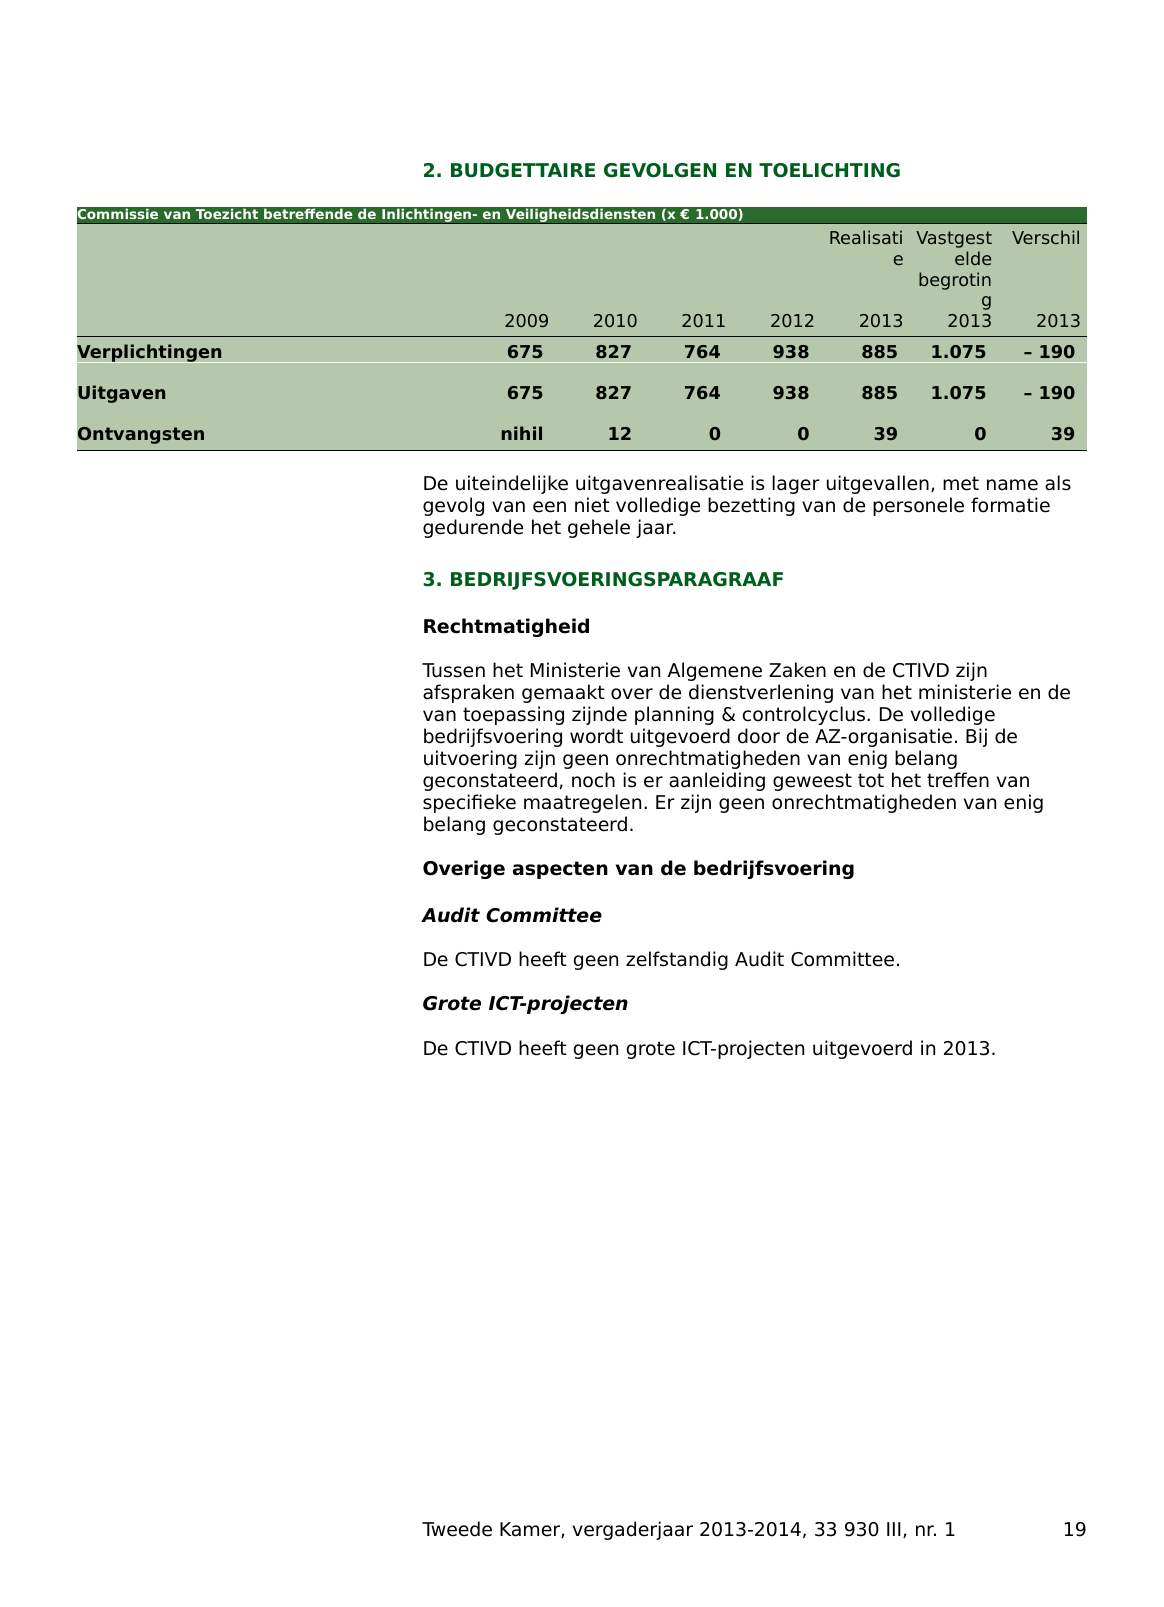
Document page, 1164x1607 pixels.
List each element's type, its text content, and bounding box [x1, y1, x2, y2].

table_cell 2013 [821, 311, 909, 336]
table_cell 12 [555, 424, 644, 450]
table_cell [998, 404, 1087, 424]
table_cell Uitgaven [77, 383, 466, 404]
table_cell 39 [998, 424, 1087, 450]
table_cell [644, 224, 732, 311]
table_cell 675 [466, 337, 555, 362]
table_cell 1.075 [909, 337, 998, 362]
table_cell 2009 [466, 311, 555, 336]
subtitle Rechtmatigheid [422, 616, 1087, 638]
table_cell – 190 [998, 383, 1087, 404]
table_cell 764 [644, 383, 732, 404]
table_cell 2013 [998, 311, 1087, 336]
table_cell Verplichtingen [77, 337, 466, 362]
text De CTIVD heeft geen zelfstandig Audit Committee. [422, 949, 1087, 971]
text De CTIVD heeft geen grote ICT-projecten uitgevoerd in 2013. [422, 1037, 1087, 1059]
table_cell [466, 404, 555, 424]
table_cell 938 [732, 383, 821, 404]
subtitle Audit Committee [422, 905, 1087, 927]
table_cell [77, 311, 466, 336]
table_cell 885 [821, 383, 909, 404]
table_cell 827 [555, 383, 644, 404]
table_cell 2013 [909, 311, 998, 336]
table_cell [77, 224, 466, 311]
table_cell – 190 [998, 337, 1087, 362]
table_cell 0 [732, 424, 821, 450]
table_cell Realisatie [821, 224, 909, 311]
table_cell 827 [555, 337, 644, 362]
table_cell Ontvangsten [77, 424, 466, 450]
table_cell 39 [821, 424, 909, 450]
table_cell [644, 363, 732, 383]
table_cell [555, 363, 644, 383]
table_cell [466, 224, 555, 311]
table_cell [77, 404, 466, 424]
table_cell Vastgestelde begroting [909, 224, 998, 311]
text De uiteindelijke uitgavenrealisatie is lager uitgevallen, met name als gevolg van een niet volledige bezetting van de personele formatie gedurende het gehele jaar. [422, 473, 1087, 539]
table_cell [732, 224, 821, 311]
table_cell [998, 363, 1087, 383]
table_cell [466, 363, 555, 383]
table_cell [644, 404, 732, 424]
table_cell Verschil [998, 224, 1087, 311]
text Tussen het Ministerie van Algemene Zaken en de CTIVD zijn afspraken gemaakt over de dienstverlening van het ministerie en de van toepassing zijnde planning & controlcyclus. De volledige bedrijfsvoering wordt uitgevoerd door de AZ-organisatie. Bij de uitvoering zijn geen onrechtmatigheden van enig belang geconstateerd, noch is er aanleiding geweest tot het treffen van specifieke maatregelen. Er zijn geen onrechtmatigheden van enig belang geconstateerd. [422, 660, 1087, 836]
table_header Commissie van Toezicht betreffende de Inlichtingen- en Veiligheidsdiensten (x € 1.000) [77, 207, 1087, 223]
table_cell nihil [466, 424, 555, 450]
table_cell [732, 404, 821, 424]
table_cell [732, 363, 821, 383]
table_cell 885 [821, 337, 909, 362]
table_cell [555, 404, 644, 424]
subtitle Grote ICT-projecten [422, 993, 1087, 1015]
table_cell 0 [909, 424, 998, 450]
table_cell 2012 [732, 311, 821, 336]
table_cell 2011 [644, 311, 732, 336]
table_cell 2010 [555, 311, 644, 336]
subtitle 3. BEDRIJFSVOERINGSPARAGRAAF [422, 569, 1087, 591]
table_cell [77, 363, 466, 383]
table_cell 675 [466, 383, 555, 404]
table_cell 938 [732, 337, 821, 362]
table_cell [821, 404, 909, 424]
table_cell [555, 224, 644, 311]
table_cell [909, 363, 998, 383]
subtitle 2. BUDGETTAIRE GEVOLGEN EN TOELICHTING [422, 160, 1087, 182]
subtitle Overige aspecten van de bedrijfsvoering [422, 858, 1087, 880]
table_cell [909, 404, 998, 424]
table_cell 1.075 [909, 383, 998, 404]
table_cell [821, 363, 909, 383]
table_cell 764 [644, 337, 732, 362]
table_cell 0 [644, 424, 732, 450]
